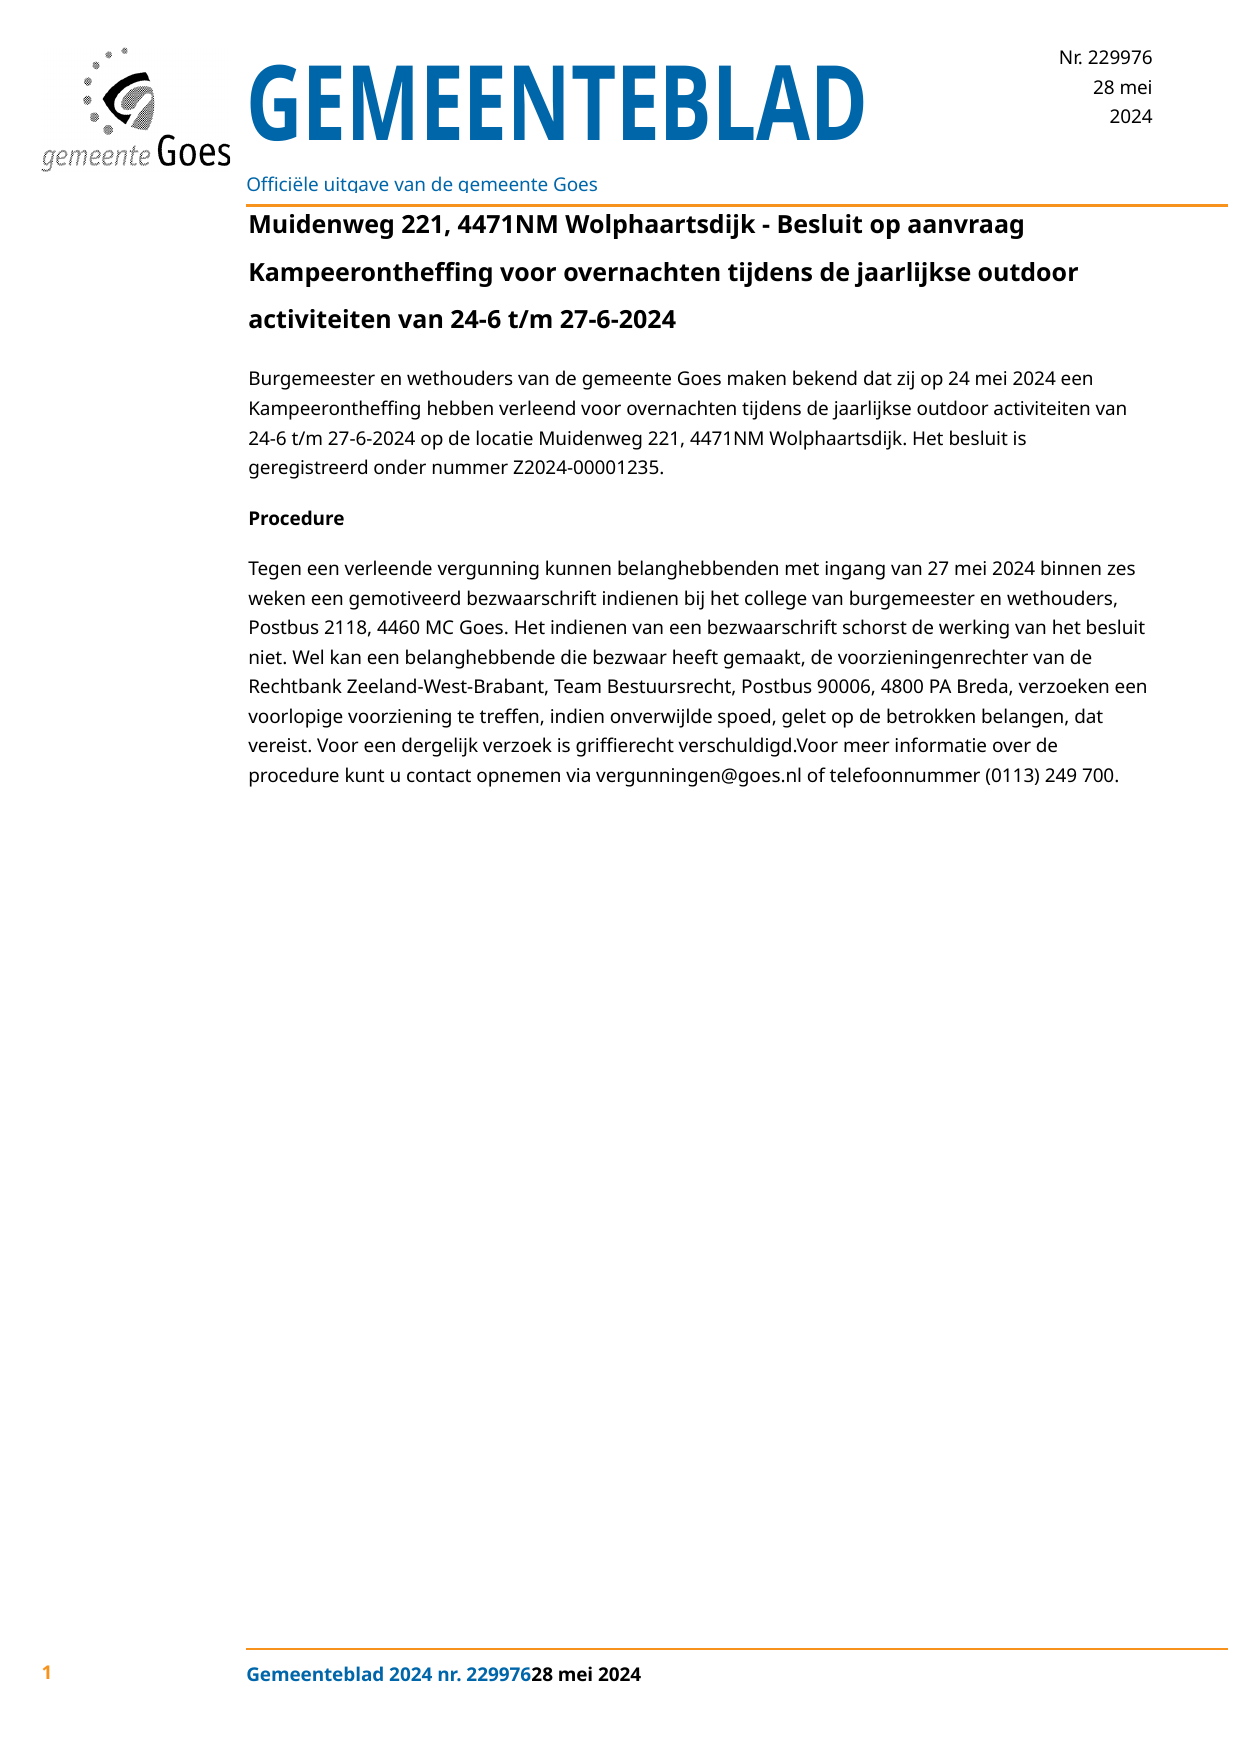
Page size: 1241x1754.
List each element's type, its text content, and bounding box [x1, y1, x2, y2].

text Tegen een verleende vergunning kunnen belanghebbenden met ingang van 27 mei 2024 binnen zes weken een gemotiveerd bezwaarschrift indienen bij het college van burgemeester en wethouders, Postbus 2118, 4460 MC Goes. Het indienen van een bezwaarschrift schorst de werking van het besluit niet. Wel kan een belanghebbende die bezwaar heeft gemaakt, de voorzieningenrechter van de Rechtbank Zeeland-West-Brabant, Team Bestuursrecht, Postbus 90006, 4800 PA Breda, verzoeken een voorlopige voorziening te treffen, indien onverwijlde spoed, gelet op de betrokken belangen, dat vereist. Voor een dergelijk verzoek is griffierecht verschuldigd.Voor meer informatie over de procedure kunt u contact opnemen via vergunningen@goes.nl of telefoonnummer (0113) 249 700. [248, 555, 1152, 788]
picture [41, 47, 231, 172]
text Burgemeester en wethouders van de gemeente Goes maken bekend dat zij op 24 mei 2024 een Kampeerontheffing hebben verleend voor overnachten tijdens de jaarlijkse outdoor activiteiten van 24-6 t/m 27-6-2024 op de locatie Muidenweg 221, 4471NM Wolphaartsdijk. Het besluit is geregistreerd onder nummer Z2024-00001235. [248, 366, 1152, 480]
text Procedure [248, 505, 1152, 530]
text Muidenweg 221, 4471NM Wolphaartsdijk - Besluit op aanvraag Kampeerontheffing voor overnachten tijdens de jaarlijkse outdoor activiteiten van 24-6 t/m 27-6-2024 [248, 207, 1152, 336]
